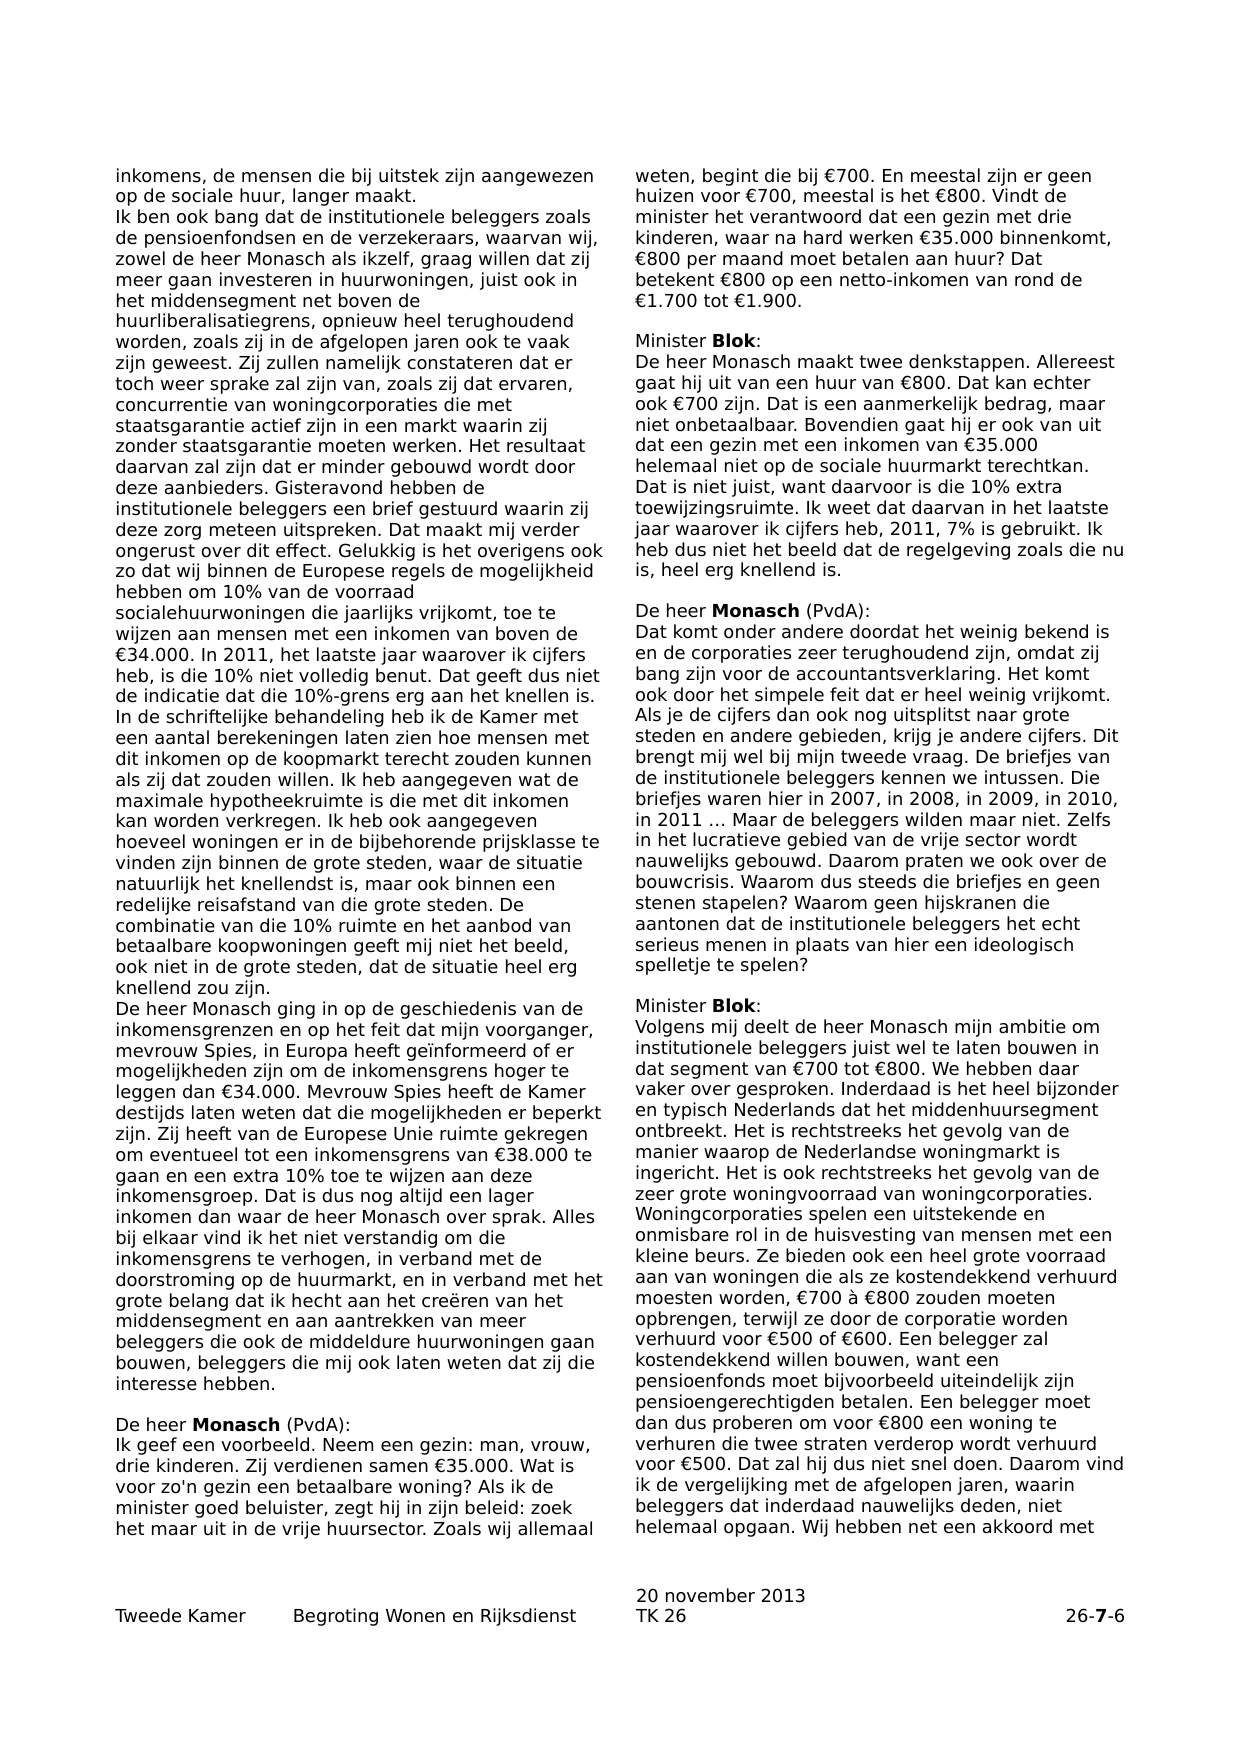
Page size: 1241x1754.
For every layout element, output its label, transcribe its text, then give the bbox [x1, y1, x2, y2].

text Ik geef een voorbeeld. Neem een gezin: man, vrouw, drie kinderen. Zij verdienen samen €35.000. Wat is voor zo'n gezin een betaalbare woning? Als ik de minister goed beluister, zegt hij in zijn beleid: zoek het maar uit in de vrije huursector. Zoals wij allemaal [115, 1435, 605, 1539]
text Ik ben ook bang dat de institutionele beleggers zoals de pensioenfondsen en de verzekeraars, waarvan wij, zowel de heer Monasch als ikzelf, graag willen dat zij meer gaan investeren in huurwoningen, juist ook in het middensegment net boven de huurliberalisatiegrens, opnieuw heel terughoudend worden, zoals zij in de afgelopen jaren ook te vaak zijn geweest. Zij zullen namelijk constateren dat er toch weer sprake zal zijn van, zoals zij dat ervaren, concurrentie van woningcorporaties die met staatsgarantie actief zijn in een markt waarin zij zonder staatsgarantie moeten werken. Het resultaat daarvan zal zijn dat er minder gebouwd wordt door deze aanbieders. Gisteravond hebben de institutionele beleggers een brief gestuurd waarin zij deze zorg meteen uitspreken. Dat maakt mij verder ongerust over dit effect. Gelukkig is het overigens ook zo dat wij binnen de Europese regels de mogelijkheid hebben om 10% van de voorraad socialehuurwoningen die jaarlijks vrijkomt, toe te wijzen aan mensen met een inkomen van boven de €34.000. In 2011, het laatste jaar waarover ik cijfers heb, is die 10% niet volledig benut. Dat geeft dus niet de indicatie dat die 10%-grens erg aan het knellen is. [115, 207, 605, 707]
text Volgens mij deelt de heer Monasch mijn ambitie om institutionele beleggers juist wel te laten bouwen in dat segment van €700 tot €800. We hebben daar vaker over gesproken. Inderdaad is het heel bijzonder en typisch Nederlands dat het middenhuursegment ontbreekt. Het is rechtstreeks het gevolg van de manier waarop de Nederlandse woningmarkt is ingericht. Het is ook rechtstreeks het gevolg van de zeer grote woningvoorraad van woningcorporaties. Woningcorporaties spelen een uitstekende en onmisbare rol in de huisvesting van mensen met een kleine beurs. Ze bieden ook een heel grote voorraad aan van woningen die als ze kostendekkend verhuurd moesten worden, €700 à €800 zouden moeten opbrengen, terwijl ze door de corporatie worden verhuurd voor €500 of €600. Een belegger zal kostendekkend willen bouwen, want een pensioenfonds moet bijvoorbeeld uiteindelijk zijn pensioengerechtigden betalen. Een belegger moet dan dus proberen om voor €800 een woning te verhuren die twee straten verderop wordt verhuurd voor €500. Dat zal hij dus niet snel doen. Daarom vind ik de vergelijking met de afgelopen jaren, waarin beleggers dat inderdaad nauwelijks deden, niet helemaal opgaan. Wij hebben net een akkoord met [635, 1017, 1125, 1537]
text weten, begint die bij €700. En meestal zijn er geen huizen voor €700, meestal is het €800. Vindt de minister het verantwoord dat een gezin met drie kinderen, waar na hard werken €35.000 binnenkomt, €800 per maand moet betalen aan huur? Dat betekent €800 op een netto-inkomen van rond de €1.700 tot €1.900. [635, 165, 1125, 311]
text De heer Monasch maakt twee denkstappen. Allereest gaat hij uit van een huur van €800. Dat kan echter ook €700 zijn. Dat is een aanmerkelijk bedrag, maar niet onbetaalbaar. Bovendien gaat hij er ook van uit dat een gezin met een inkomen van €35.000 helemaal niet op de sociale huurmarkt terechtkan. Dat is niet juist, want daarvoor is die 10% extra toewijzingsruimte. Ik weet dat daarvan in het laatste jaar waarover ik cijfers heb, 2011, 7% is gebruikt. Ik heb dus niet het beeld dat de regelgeving zoals die nu is, heel erg knellend is. [635, 352, 1125, 581]
text De heer Monasch (PvdA): [115, 1414, 605, 1435]
text inkomens, de mensen die bij uitstek zijn aangewezen op de sociale huur, langer maakt. [115, 165, 605, 207]
text De heer Monasch (PvdA): [635, 601, 1125, 622]
text Minister Blok: [635, 331, 1125, 352]
text Dat komt onder andere doordat het weinig bekend is en de corporaties zeer terughoudend zijn, omdat zij bang zijn voor de accountantsverklaring. Het komt ook door het simpele feit dat er heel weinig vrijkomt. Als je de cijfers dan ook nog uitsplitst naar grote steden en andere gebieden, krijg je andere cijfers. Dit brengt mij wel bij mijn tweede vraag. De briefjes van de institutionele beleggers kennen we intussen. Die briefjes waren hier in 2007, in 2008, in 2009, in 2010, in 2011 … Maar de beleggers wilden maar niet. Zelfs in het lucratieve gebied van de vrije sector wordt nauwelijks gebouwd. Daarom praten we ook over de bouwcrisis. Waarom dus steeds die briefjes en geen stenen stapelen? Waarom geen hijskranen die aantonen dat de institutionele beleggers het echt serieus menen in plaats van hier een ideologisch spelletje te spelen? [635, 622, 1125, 976]
text In de schriftelijke behandeling heb ik de Kamer met een aantal berekeningen laten zien hoe mensen met dit inkomen op de koopmarkt terecht zouden kunnen als zij dat zouden willen. Ik heb aangegeven wat de maximale hypotheekruimte is die met dit inkomen kan worden verkregen. Ik heb ook aangegeven hoeveel woningen er in de bijbehorende prijsklasse te vinden zijn binnen de grote steden, waar de situatie natuurlijk het knellendst is, maar ook binnen een redelijke reisafstand van die grote steden. De combinatie van die 10% ruimte en het aanbod van betaalbare koopwoningen geeft mij niet het beeld, ook niet in de grote steden, dat de situatie heel erg knellend zou zijn. [115, 707, 605, 999]
text Minister Blok: [635, 996, 1125, 1017]
text De heer Monasch ging in op de geschiedenis van de inkomensgrenzen en op het feit dat mijn voorganger, mevrouw Spies, in Europa heeft geïnformeerd of er mogelijkheden zijn om de inkomensgrens hoger te leggen dan €34.000. Mevrouw Spies heeft de Kamer destijds laten weten dat die mogelijkheden er beperkt zijn. Zij heeft van de Europese Unie ruimte gekregen om eventueel tot een inkomensgrens van €38.000 te gaan en een extra 10% toe te wijzen aan deze inkomensgroep. Dat is dus nog altijd een lager inkomen dan waar de heer Monasch over sprak. Alles bij elkaar vind ik het niet verstandig om die inkomensgrens te verhogen, in verband met de doorstroming op de huurmarkt, en in verband met het grote belang dat ik hecht aan het creëren van het middensegment en aan aantrekken van meer beleggers die ook de middeldure huurwoningen gaan bouwen, beleggers die mij ook laten weten dat zij die interesse hebben. [115, 999, 605, 1394]
